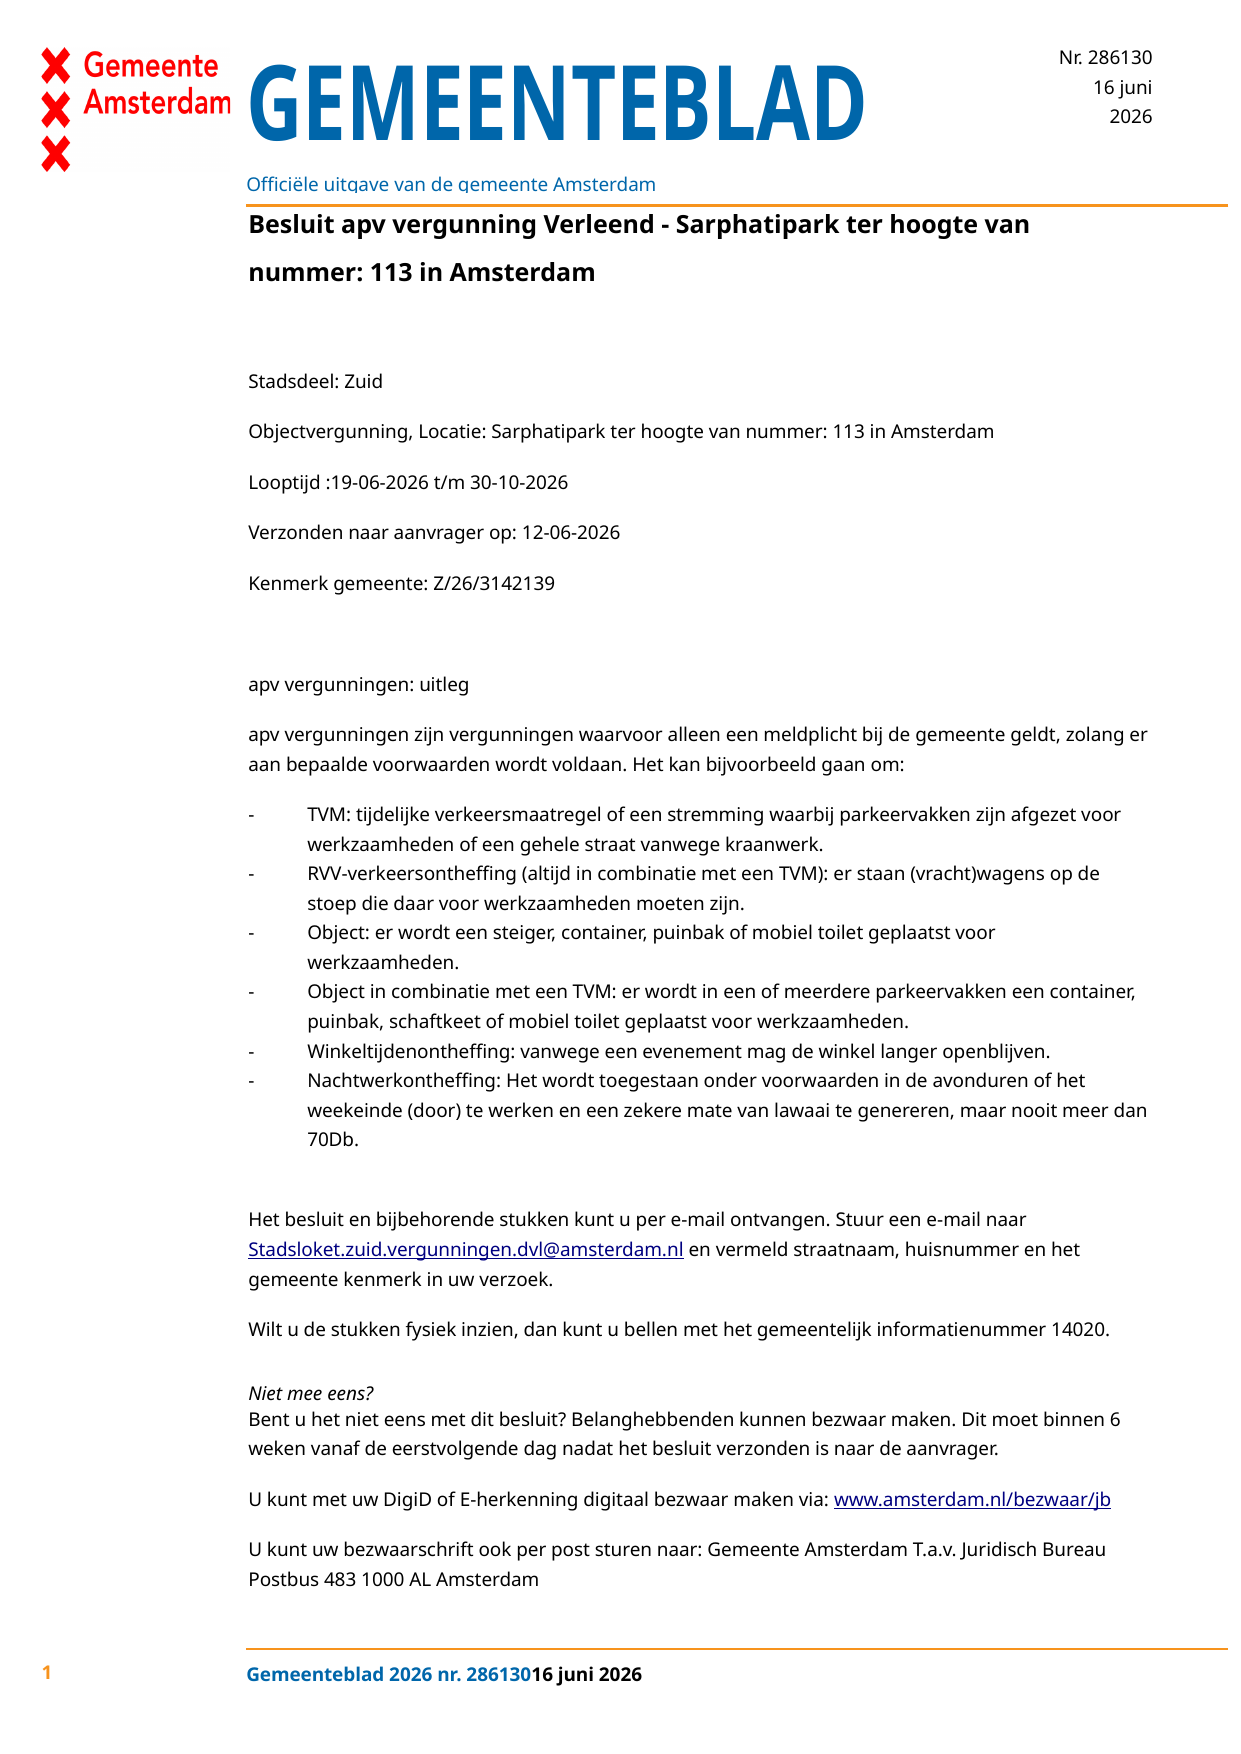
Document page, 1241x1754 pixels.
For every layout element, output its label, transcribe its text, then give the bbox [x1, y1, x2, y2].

list RVV-verkeersontheffing (altijd in combinatie met een TVM): er staan (vracht)wagens op de stoep die daar voor werkzaamheden moeten zijn. [248, 860, 1152, 916]
text Looptijd :19-06-2026 t/m 30-10-2026 [248, 469, 1152, 495]
text apv vergunningen zijn vergunningen waarvoor alleen een meldplicht bij de gemeente geldt, zolang er aan bepaalde voorwaarden wordt voldaan. Het kan bijvoorbeeld gaan om: [248, 721, 1152, 777]
text Niet mee eens? [248, 1380, 1152, 1406]
text Kenmerk gemeente: Z/26/3142139 [248, 570, 1152, 596]
text Verzonden naar aanvrager op: 12-06-2026 [248, 519, 1152, 545]
text Objectvergunning, Locatie: Sarphatipark ter hoogte van nummer: 113 in Amsterdam [248, 419, 1152, 444]
text Wilt u de stukken fysiek inzien, dan kunt u bellen met het gemeentelijk informatienummer 14020. [248, 1316, 1152, 1342]
text Bent u het niet eens met dit besluit? Belanghebbenden kunnen bezwaar maken. Dit moet binnen 6 weken vanaf de eerstvolgende dag nadat het besluit verzonden is naar de aanvrager. [248, 1406, 1152, 1461]
list Winkeltijdenontheffing: vanwege een evenement mag de winkel langer openblijven. [248, 1038, 1152, 1064]
list Nachtwerkontheffing: Het wordt toegestaan onder voorwaarden in de avonduren of het weekeinde (door) te werken en een zekere mate van lawaai te genereren, maar nooit meer dan 70Db. [248, 1067, 1152, 1152]
list TVM: tijdelijke verkeersmaatregel of een stremming waarbij parkeervakken zijn afgezet voor werkzaamheden of een gehele straat vanwege kraanwerk. [248, 801, 1152, 857]
text U kunt met uw DigiD of E-herkenning digitaal bezwaar maken via: www.amsterdam.nl/bezwaar/jb [248, 1486, 1152, 1512]
text Besluit apv vergunning Verleend - Sarphatipark ter hoogte van nummer: 113 in Amsterdam [248, 207, 1152, 288]
text Het besluit en bijbehorende stukken kunt u per e-mail ontvangen. Stuur een e-mail naar Stadsloket.zuid.vergunningen.dvl@amsterdam.nl en vermeld straatnaam, huisnummer en het gemeente kenmerk in uw verzoek. [248, 1207, 1152, 1292]
list Object: er wordt een steiger, container, puinbak of mobiel toilet geplaatst voor werkzaamheden. [248, 919, 1152, 975]
picture [41, 47, 231, 172]
text Stadsdeel: Zuid [248, 368, 1152, 394]
list Object in combinatie met een TVM: er wordt in een of meerdere parkeervakken een container, puinbak, schaftkeet of mobiel toilet geplaatst voor werkzaamheden. [248, 979, 1152, 1034]
text U kunt uw bezwaarschrift ook per post sturen naar: Gemeente Amsterdam T.a.v. Juridisch Bureau Postbus 483 1000 AL Amsterdam [248, 1536, 1152, 1592]
text apv vergunningen: uitleg [248, 671, 1152, 697]
